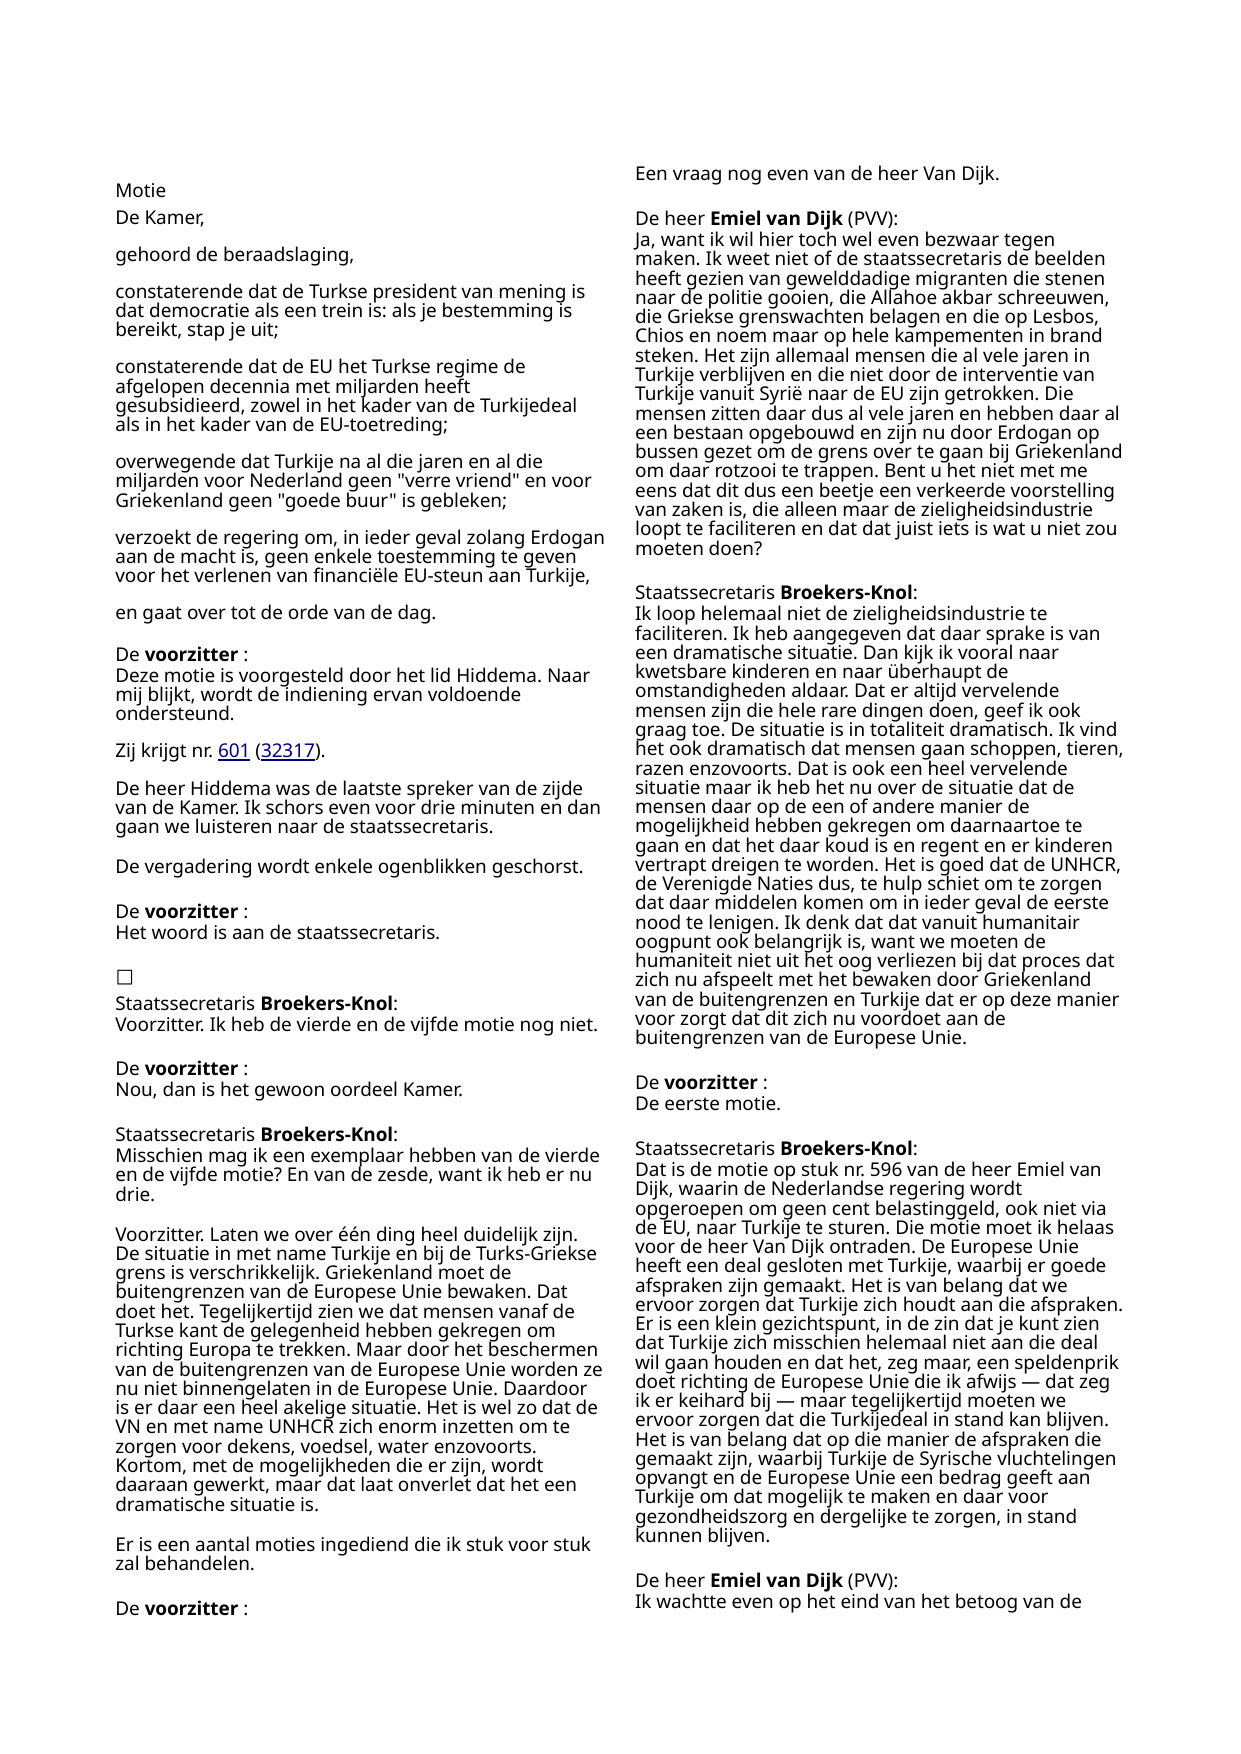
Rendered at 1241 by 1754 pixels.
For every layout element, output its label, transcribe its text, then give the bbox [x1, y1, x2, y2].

text ⬜ [115, 964, 605, 990]
text Staatssecretaris Broekers-Knol: [635, 1135, 1125, 1161]
text De voorzitter : [115, 1056, 605, 1081]
text De vergadering wordt enkele ogenblikken geschorst. [115, 858, 605, 877]
text Een vraag nog even van de heer Van Dijk. [635, 165, 1125, 184]
text Nou, dan is het gewoon oordeel Kamer. [115, 1081, 605, 1101]
text Ik loop helemaal niet de zieligheidsindustrie te faciliteren. Ik heb aangegeven dat daar sprake is van een dramatische situatie. Dan kijk ik vooral naar kwetsbare kinderen en naar überhaupt de omstandigheden aldaar. Dat er altijd vervelende mensen zijn die hele rare dingen doen, geef ik ook graag toe. De situatie is in totaliteit dramatisch. Ik vind het ook dramatisch dat mensen gaan schoppen, tieren, razen enzovoorts. Dat is ook een heel vervelende situatie maar ik heb het nu over de situatie dat de mensen daar op de een of andere manier de mogelijkheid hebben gekregen om daarnaartoe te gaan en dat het daar koud is en regent en er kinderen vertrapt dreigen te worden. Het is goed dat de UNHCR, de Verenigde Naties dus, te hulp schiet om te zorgen dat daar middelen komen om in ieder geval de eerste nood te lenigen. Ik denk dat dat vanuit humanitair oogpunt ook belangrijk is, want we moeten de humaniteit niet uit het oog verliezen bij dat proces dat zich nu afspeelt met het bewaken door Griekenland van de buitengrenzen en Turkije dat er op deze manier voor zorgt dat dit zich nu voordoet aan de buitengrenzen van de Europese Unie. [635, 605, 1125, 1048]
text en gaat over tot de orde van de dag. [115, 604, 605, 623]
text Staatssecretaris Broekers-Knol: [635, 579, 1125, 605]
text Misschien mag ik een exemplaar hebben van de vierde en de vijfde motie? En van de zesde, want ik heb er nu drie. [115, 1147, 605, 1205]
text De eerste motie. [635, 1095, 1125, 1114]
text De heer Emiel van Dijk (PVV): [635, 205, 1125, 231]
text Zij krijgt nr. 601 (32317). [115, 742, 605, 762]
text constaterende dat de Turkse president van mening is dat democratie als een trein is: als je bestemming is bereikt, stap je uit; [115, 283, 605, 341]
text constaterende dat de EU het Turkse regime de afgelopen decennia met miljarden heeft gesubsidieerd, zowel in het kader van de Turkijedeal als in het kader van de EU-toetreding; [115, 358, 605, 435]
text Het woord is aan de staatssecretaris. [115, 924, 605, 943]
text Deze motie is voorgesteld door het lid Hiddema. Naar mij blijkt, wordt de indiening ervan voldoende ondersteund. [115, 667, 605, 725]
text Ja, want ik wil hier toch wel even bezwaar tegen maken. Ik weet niet of de staatssecretaris de beelden heeft gezien van gewelddadige migranten die stenen naar de politie gooien, die Allahoe akbar schreeuwen, die Griekse grenswachten belagen en die op Lesbos, Chios en noem maar op hele kampementen in brand steken. Het zijn allemaal mensen die al vele jaren in Turkije verblijven en die niet door de interventie van Turkije vanuit Syrië naar de EU zijn getrokken. Die mensen zitten daar dus al vele jaren en hebben daar al een bestaan opgebouwd en zijn nu door Erdogan op bussen gezet om de grens over te gaan bij Griekenland om daar rotzooi te trappen. Bent u het niet met me eens dat dit dus een beetje een verkeerde voorstelling van zaken is, die alleen maar de zieligheidsindustrie loopt te faciliteren en dat dat juist iets is wat u niet zou moeten doen? [635, 231, 1125, 559]
text Motie [115, 177, 605, 203]
text De Kamer, [115, 209, 605, 228]
text Staatssecretaris Broekers-Knol: [115, 990, 605, 1016]
text De heer Hiddema was de laatste spreker van de zijde van de Kamer. Ik schors even voor drie minuten en dan gaan we luisteren naar de staatssecretaris. [115, 779, 605, 837]
text De voorzitter : [635, 1069, 1125, 1095]
text Dat is de motie op stuk nr. 596 van de heer Emiel van Dijk, waarin de Nederlandse regering wordt opgeroepen om geen cent belastinggeld, ook niet via de EU, naar Turkije te sturen. Die motie moet ik helaas voor de heer Van Dijk ontraden. De Europese Unie heeft een deal gesloten met Turkije, waarbij er goede afspraken zijn gemaakt. Het is van belang dat we ervoor zorgen dat Turkije zich houdt aan die afspraken. Er is een klein gezichtspunt, in de zin dat je kunt zien dat Turkije zich misschien helemaal niet aan die deal wil gaan houden en dat het, zeg maar, een speldenprik doet richting de Europese Unie die ik afwijs — dat zeg ik er keihard bij — maar tegelijkertijd moeten we ervoor zorgen dat die Turkijedeal in stand kan blijven. Het is van belang dat op die manier de afspraken die gemaakt zijn, waarbij Turkije de Syrische vluchtelingen opvangt en de Europese Unie een bedrag geeft aan Turkije om dat mogelijk te maken en daar voor gezondheidszorg en dergelijke te zorgen, in stand kunnen blijven. [635, 1161, 1125, 1546]
text De voorzitter : [115, 641, 605, 667]
text De voorzitter : [115, 898, 605, 924]
text Staatssecretaris Broekers-Knol: [115, 1121, 605, 1147]
text De voorzitter : [115, 1595, 605, 1621]
text Ik wachtte even op het eind van het betoog van de [635, 1593, 1125, 1612]
text gehoord de beraadslaging, [115, 246, 605, 265]
text Er is een aantal moties ingediend die ik stuk voor stuk zal behandelen. [115, 1536, 605, 1574]
text Voorzitter. Laten we over één ding heel duidelijk zijn. De situatie in met name Turkije en bij de Turks-Griekse grens is verschrikkelijk. Griekenland moet de buitengrenzen van de Europese Unie bewaken. Dat doet het. Tegelijkertijd zien we dat mensen vanaf de Turkse kant de gelegenheid hebben gekregen om richting Europa te trekken. Maar door het beschermen van de buitengrenzen van de Europese Unie worden ze nu niet binnengelaten in de Europese Unie. Daardoor is er daar een heel akelige situatie. Het is wel zo dat de VN en met name UNHCR zich enorm inzetten om te zorgen voor dekens, voedsel, water enzovoorts. Kortom, met de mogelijkheden die er zijn, wordt daaraan gewerkt, maar dat laat onverlet dat het een dramatische situatie is. [115, 1226, 605, 1515]
text overwegende dat Turkije na al die jaren en al die miljarden voor Nederland geen "verre vriend" en voor Griekenland geen "goede buur" is gebleken; [115, 453, 605, 511]
text Voorzitter. Ik heb de vierde en de vijfde motie nog niet. [115, 1016, 605, 1035]
text verzoekt de regering om, in ieder geval zolang Erdogan aan de macht is, geen enkele toestemming te geven voor het verlenen van financiële EU-steun aan Turkije, [115, 529, 605, 586]
text De heer Emiel van Dijk (PVV): [635, 1567, 1125, 1593]
